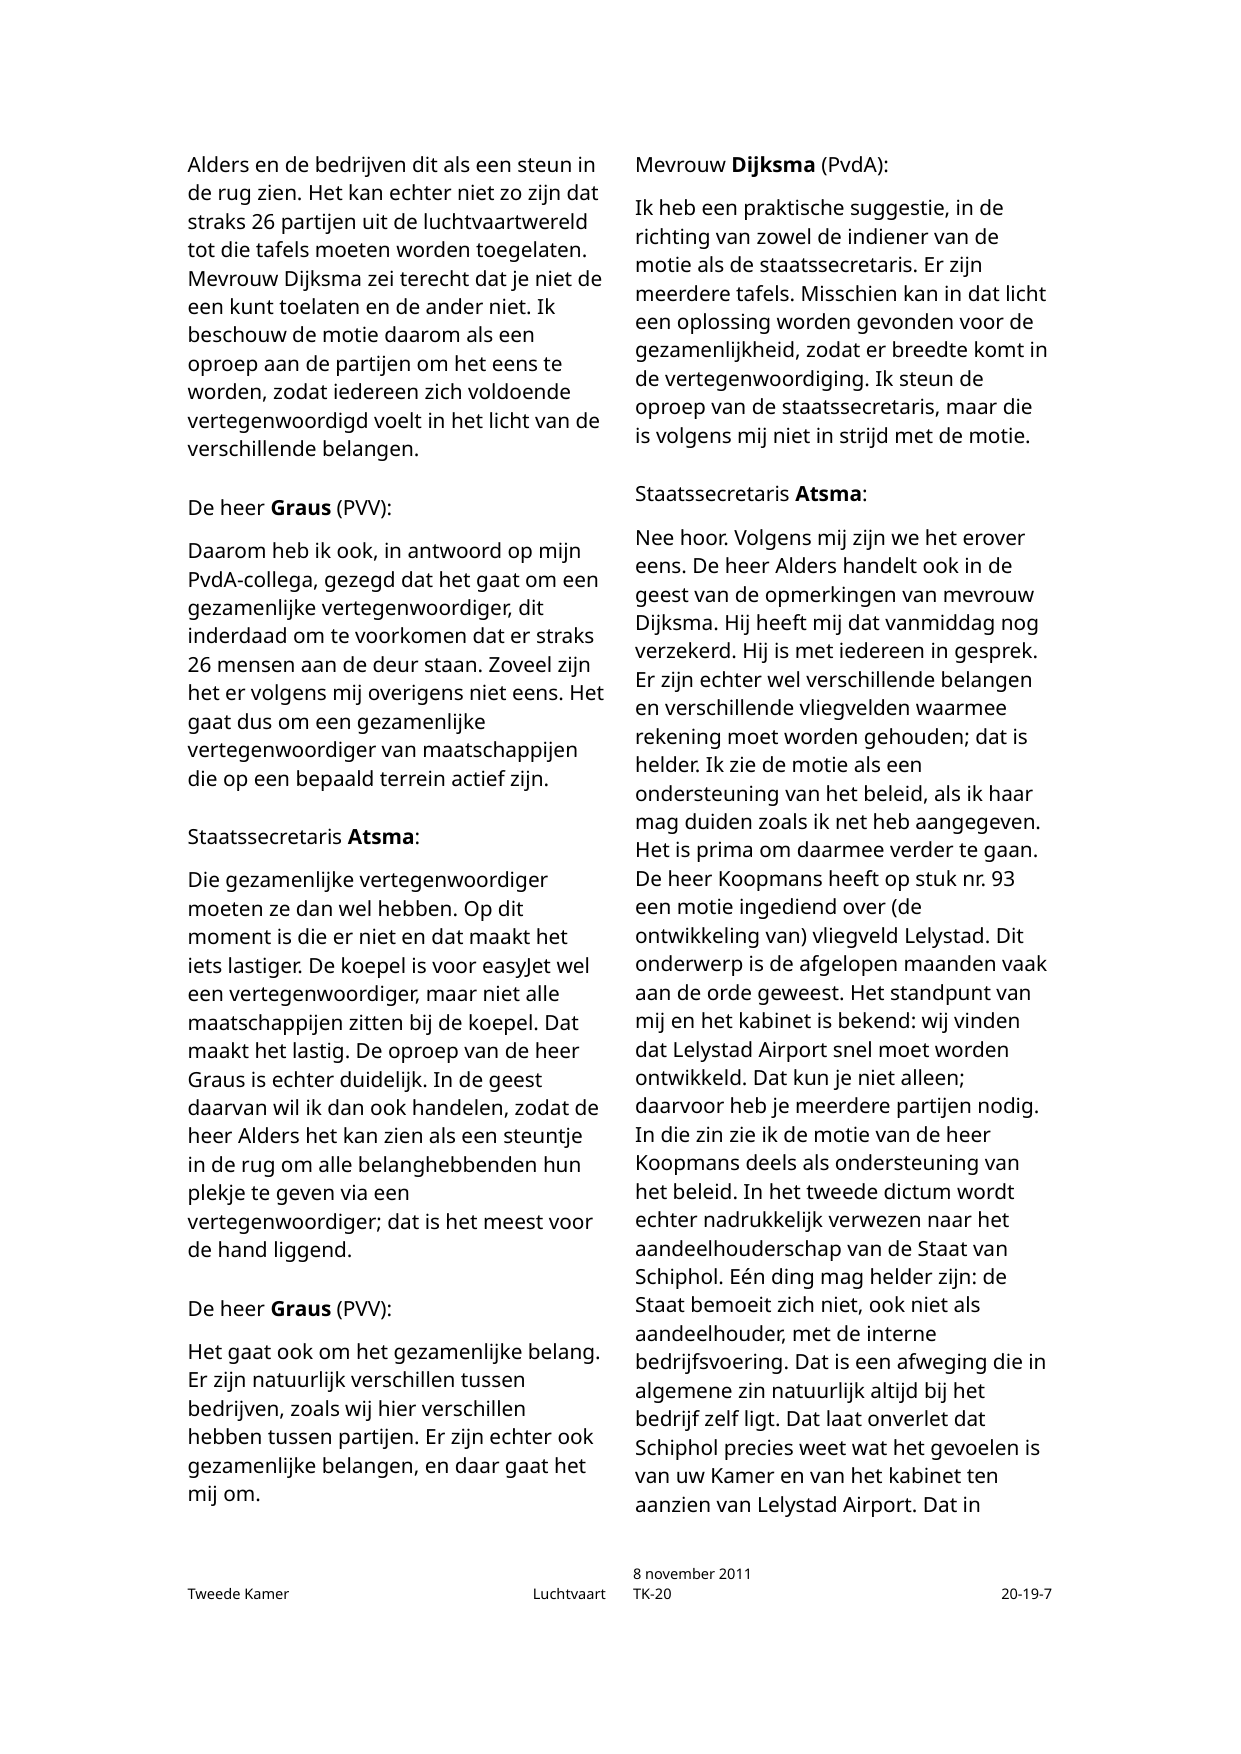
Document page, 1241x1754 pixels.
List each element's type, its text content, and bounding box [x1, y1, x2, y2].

text Het gaat ook om het gezamenlijke belang. Er zijn natuurlijk verschillen tussen bedrijven, zoals wij hier verschillen hebben tussen partijen. Er zijn echter ook gezamenlijke belangen, en daar gaat het mij om. [187, 1337, 605, 1508]
text Die gezamenlijke vertegenwoordiger moeten ze dan wel hebben. Op dit moment is die er niet en dat maakt het iets lastiger. De koepel is voor easyJet wel een vertegenwoordiger, maar niet alle maatschappijen zitten bij de koepel. Dat maakt het lastig. De oproep van de heer Graus is echter duidelijk. In de geest daarvan wil ik dan ook handelen, zodat de heer Alders het kan zien als een steuntje in de rug om alle belanghebbenden hun plekje te geven via een vertegenwoordiger; dat is het meest voor de hand liggend. [187, 866, 605, 1264]
text Staatssecretaris Atsma: [635, 479, 1053, 508]
text Mevrouw Dijksma (PvdA): [635, 150, 1053, 178]
text Daarom heb ik ook, in antwoord op mijn PvdA-collega, gezegd dat het gaat om een gezamenlijke vertegenwoordiger, dit inderdaad om te voorkomen dat er straks 26 mensen aan de deur staan. Zoveel zijn het er volgens mij overigens niet eens. Het gaat dus om een gezamenlijke vertegenwoordiger van maatschappijen die op een bepaald terrein actief zijn. [187, 536, 605, 792]
text Alders en de bedrijven dit als een steun in de rug zien. Het kan echter niet zo zijn dat straks 26 partijen uit de luchtvaartwereld tot die tafels moeten worden toegelaten. Mevrouw Dijksma zei terecht dat je niet de een kunt toelaten en de ander niet. Ik beschouw de motie daarom als een oproep aan de partijen om het eens te worden, zodat iedereen zich voldoende vertegenwoordigd voelt in het licht van de verschillende belangen. [187, 150, 605, 463]
text De heer Graus (PVV): [187, 1294, 605, 1322]
text De heer Graus (PVV): [187, 493, 605, 521]
text Nee hoor. Volgens mij zijn we het erover eens. De heer Alders handelt ook in de geest van de opmerkingen van mevrouw Dijksma. Hij heeft mij dat vanmiddag nog verzekerd. Hij is met iedereen in gesprek. Er zijn echter wel verschillende belangen en verschillende vliegvelden waarmee rekening moet worden gehouden; dat is helder. Ik zie de motie als een ondersteuning van het beleid, als ik haar mag duiden zoals ik net heb aangegeven. Het is prima om daarmee verder te gaan. [635, 523, 1053, 864]
text Staatssecretaris Atsma: [187, 822, 605, 851]
text Ik heb een praktische suggestie, in de richting van zowel de indiener van de motie als de staatssecretaris. Er zijn meerdere tafels. Misschien kan in dat licht een oplossing worden gevonden voor de gezamenlijkheid, zodat er breedte komt in de vertegenwoordiging. Ik steun de oproep van de staatssecretaris, maar die is volgens mij niet in strijd met de motie. [635, 193, 1053, 449]
text De heer Koopmans heeft op stuk nr. 93 een motie ingediend over (de ontwikkeling van) vliegveld Lelystad. Dit onderwerp is de afgelopen maanden vaak aan de orde geweest. Het standpunt van mij en het kabinet is bekend: wij vinden dat Lelystad Airport snel moet worden ontwikkeld. Dat kun je niet alleen; daarvoor heb je meerdere partijen nodig. In die zin zie ik de motie van de heer Koopmans deels als ondersteuning van het beleid. In het tweede dictum wordt echter nadrukkelijk verwezen naar het aandeelhouderschap van de Staat van Schiphol. Eén ding mag helder zijn: de Staat bemoeit zich niet, ook niet als aandeelhouder, met de interne bedrijfsvoering. Dat is een afweging die in algemene zin natuurlijk altijd bij het bedrijf zelf ligt. Dat laat onverlet dat Schiphol precies weet wat het gevoelen is van uw Kamer en van het kabinet ten aanzien van Lelystad Airport. Dat in [635, 864, 1053, 1518]
